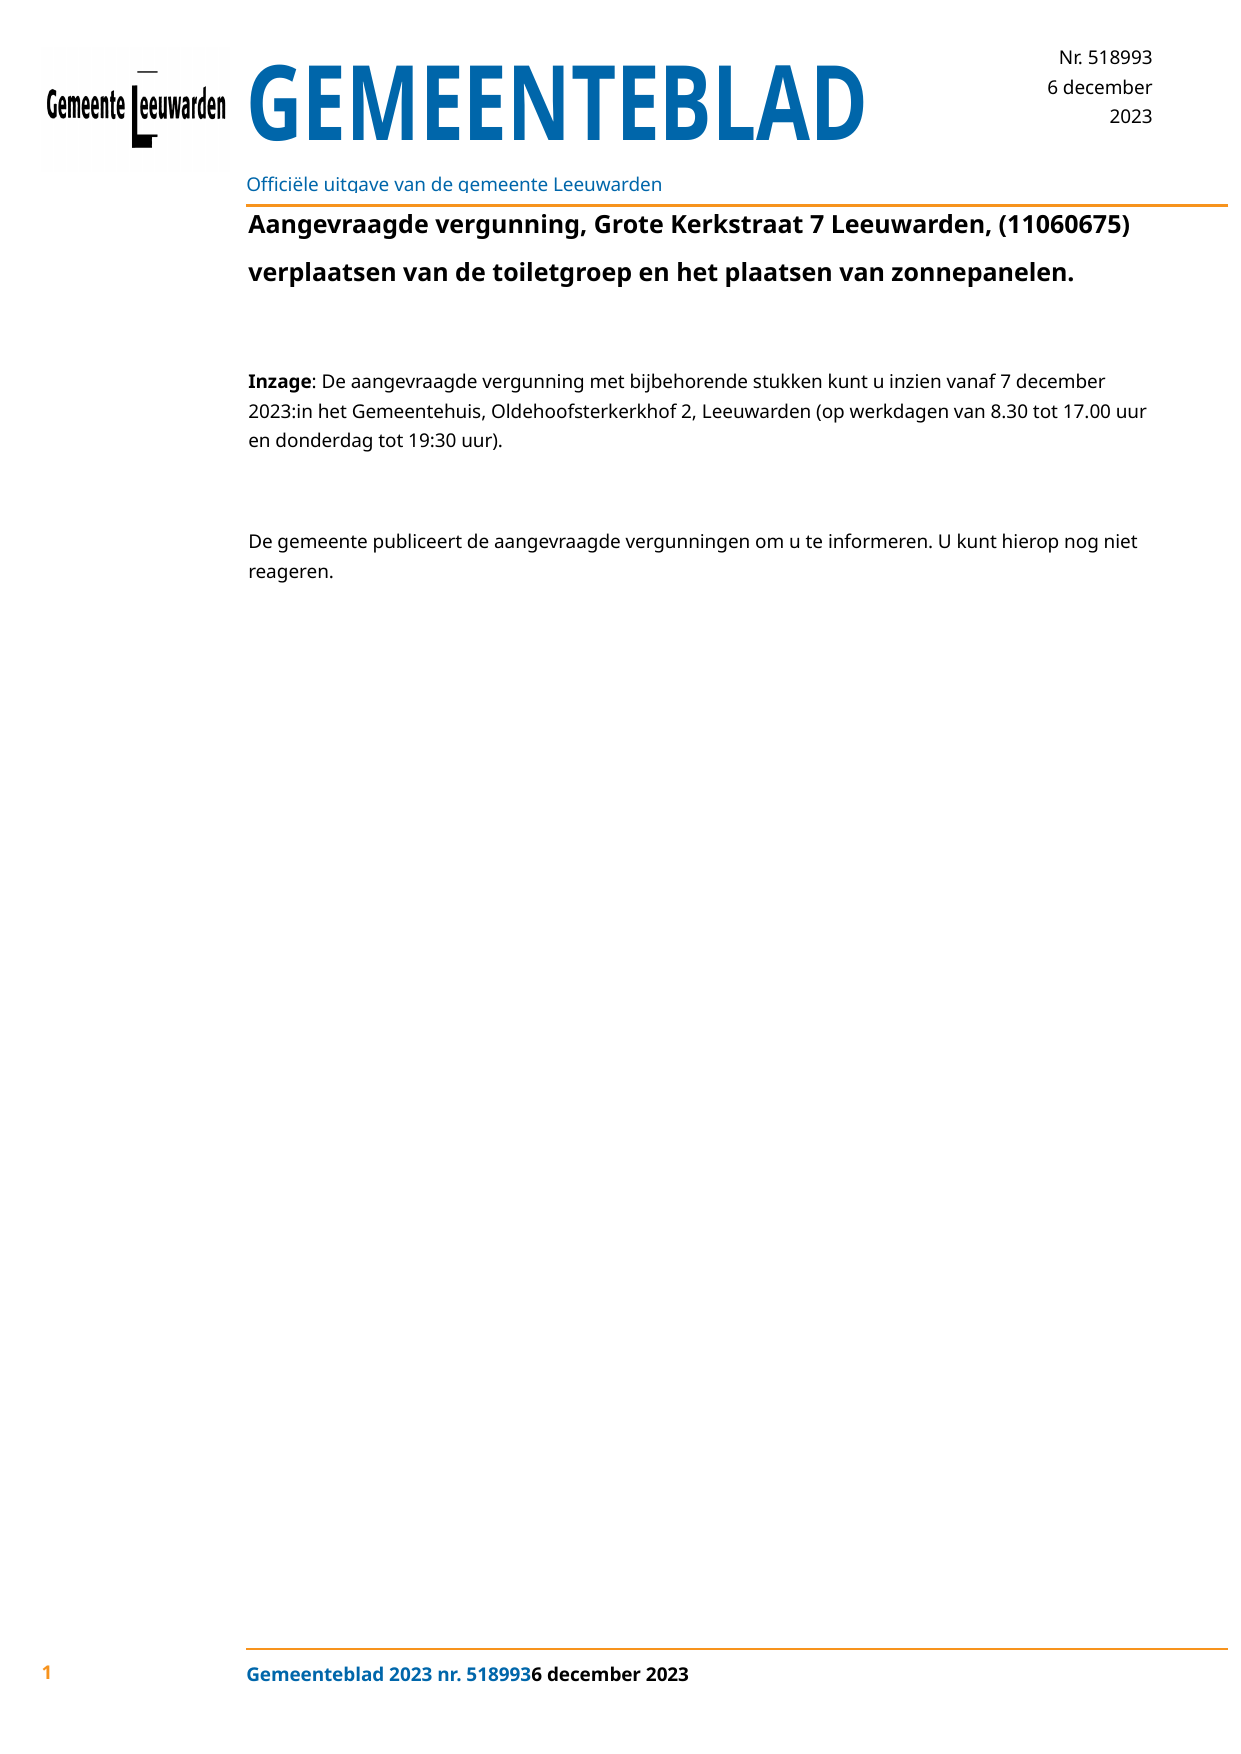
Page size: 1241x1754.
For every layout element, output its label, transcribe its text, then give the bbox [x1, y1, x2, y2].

text Aangevraagde vergunning, Grote Kerkstraat 7 Leeuwarden, (11060675) verplaatsen van de toiletgroep en het plaatsen van zonnepanelen. [248, 207, 1152, 288]
text Inzage: De aangevraagde vergunning met bijbehorende stukken kunt u inzien vanaf 7 december 2023:in het Gemeentehuis, Oldehoofsterkerkhof 2, Leeuwarden (op werkdagen van 8.30 tot 17.00 uur en donderdag tot 19:30 uur). [248, 368, 1152, 453]
picture [41, 47, 231, 172]
text De gemeente publiceert de aangevraagde vergunningen om u te informeren. U kunt hierop nog niet reageren. [248, 528, 1152, 584]
